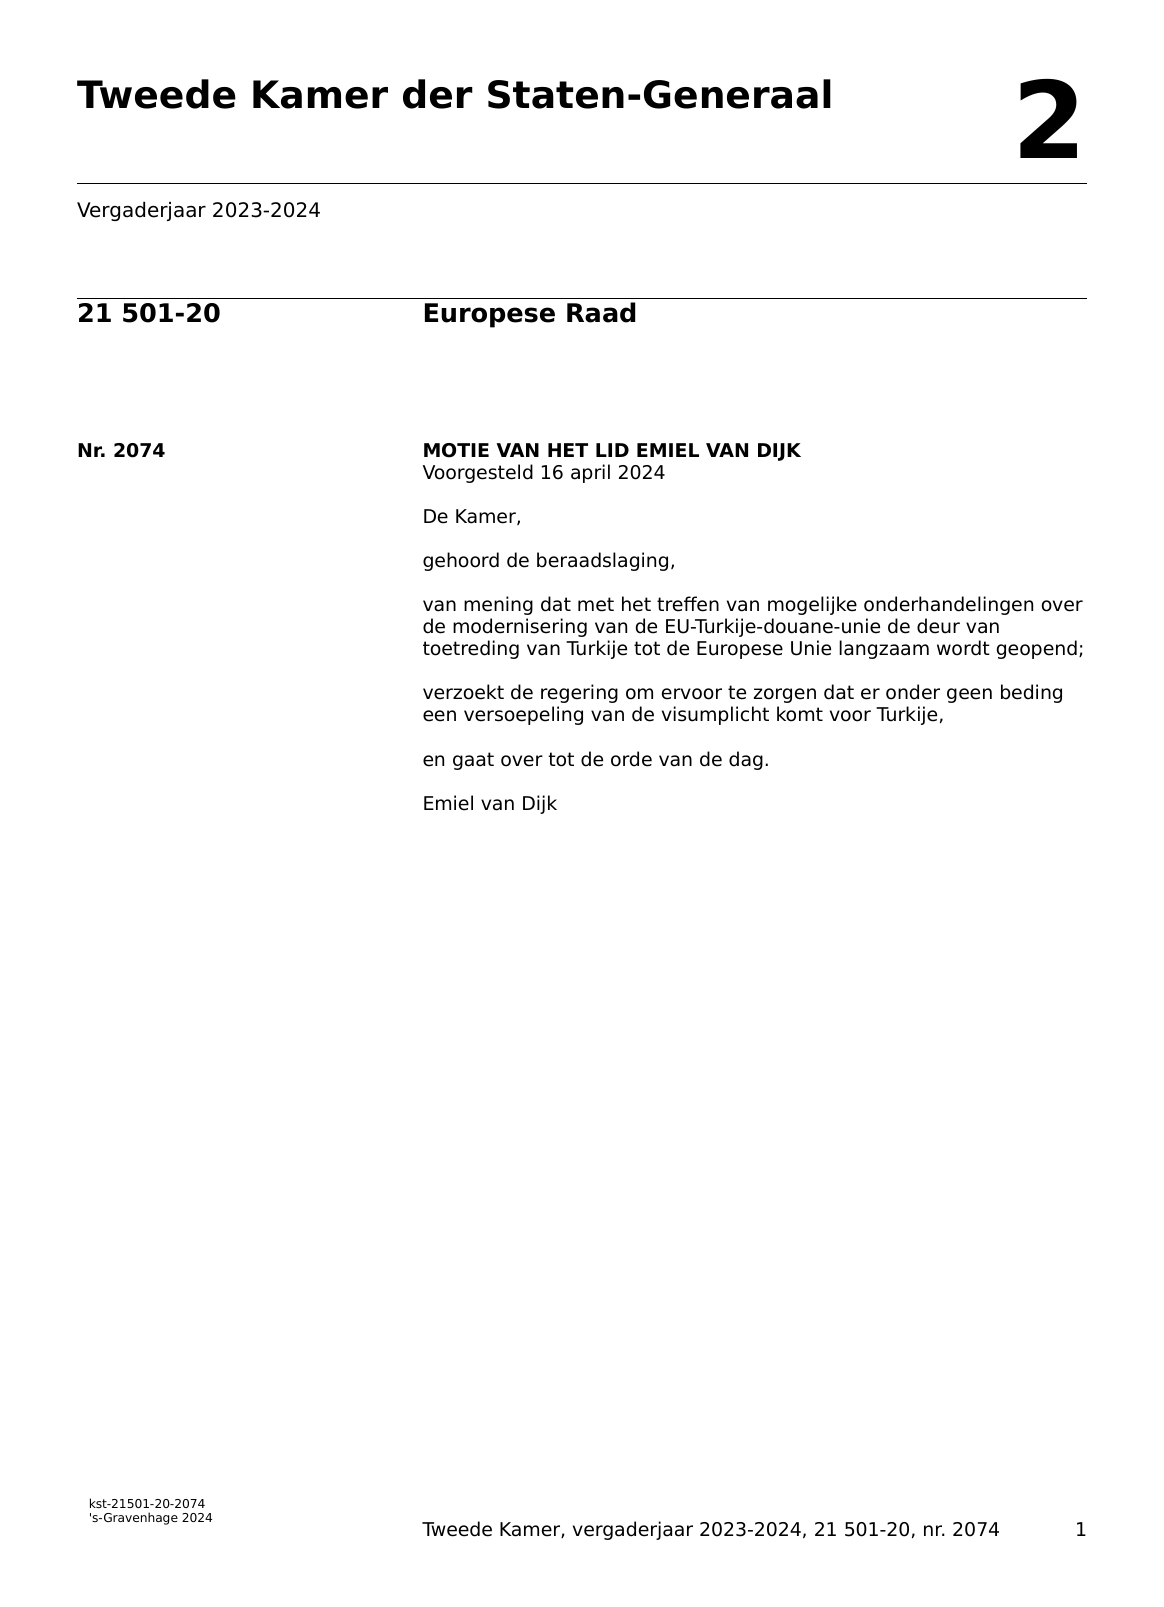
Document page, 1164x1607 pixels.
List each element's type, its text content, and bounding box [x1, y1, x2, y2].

subtitle Nr. 2074 MOTIE VAN HET LID EMIEL VAN DIJK [77, 440, 1087, 462]
text Voorgesteld 16 april 2024 [422, 462, 1087, 484]
table_cell Vergaderjaar 2023-2024 [77, 184, 1087, 298]
text en gaat over tot de orde van de dag. [422, 748, 1087, 770]
text De Kamer, [422, 506, 1087, 528]
text van mening dat met het treffen van mogelijke onderhandelingen over de modernisering van de EU-Turkije-douane-unie de deur van toetreding van Turkije tot de Europese Unie langzaam wordt geopend; [422, 594, 1087, 660]
text gehoord de beraadslaging, [422, 550, 1087, 572]
subtitle 21 501-20 Europese Raad [77, 299, 1087, 329]
text verzoekt de regering om ervoor te zorgen dat er onder geen beding een versoepeling van de visumplicht komt voor Turkije, [422, 682, 1087, 726]
table_header Tweede Kamer der Staten-Generaal [77, 59, 886, 183]
text kst-21501-20-2074 [88, 1497, 323, 1511]
text Emiel van Dijk [422, 793, 1087, 814]
table_header 2 [886, 59, 1087, 183]
text 's-Gravenhage 2024 [88, 1511, 323, 1525]
